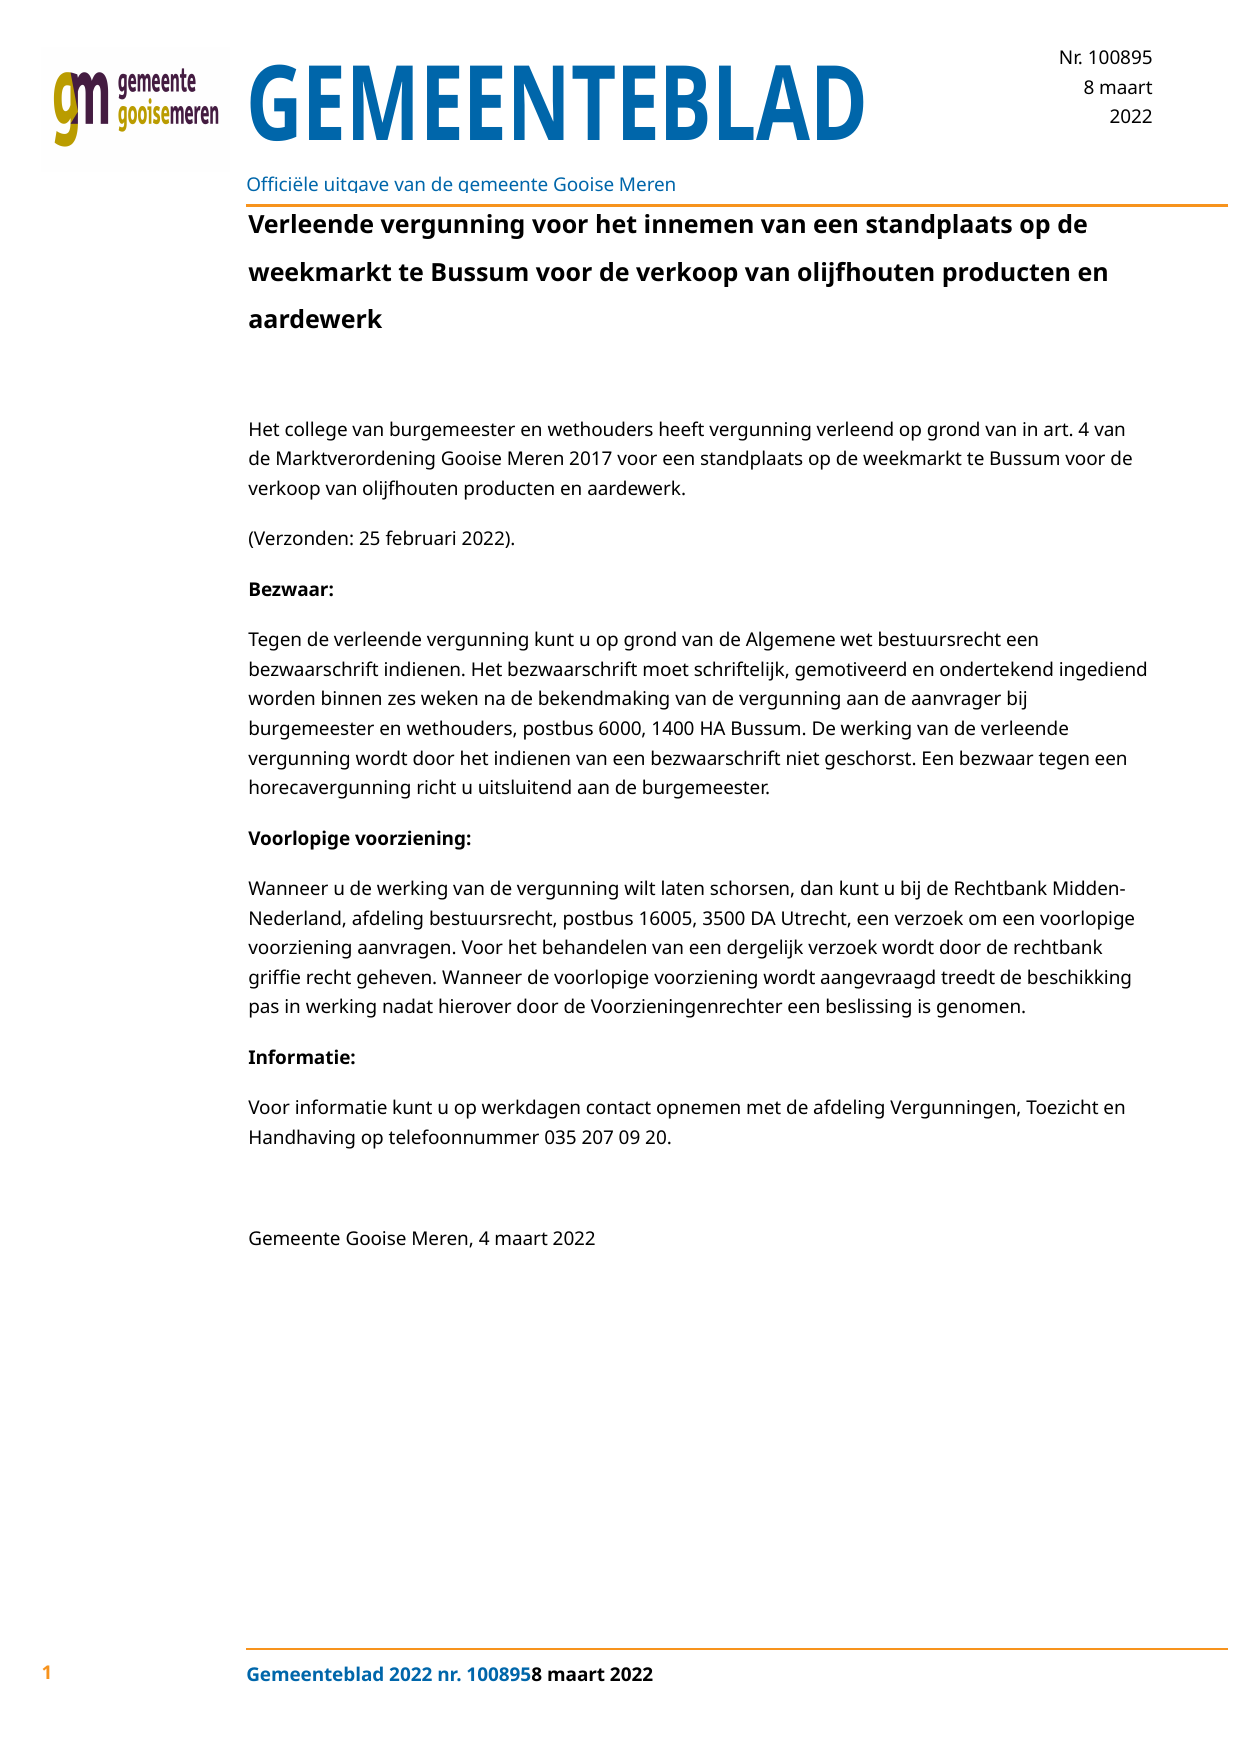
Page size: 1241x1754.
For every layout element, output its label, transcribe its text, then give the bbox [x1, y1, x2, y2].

text Wanneer u de werking van de vergunning wilt laten schorsen, dan kunt u bij de Rechtbank Midden-Nederland, afdeling bestuursrecht, postbus 16005, 3500 DA Utrecht, een verzoek om een voorlopige voorziening aanvragen. Voor het behandelen van een dergelijk verzoek wordt door de rechtbank griffie recht geheven. Wanneer de voorlopige voorziening wordt aangevraagd treedt de beschikking pas in werking nadat hierover door de Voorzieningenrechter een beslissing is genomen. [248, 875, 1152, 1019]
text Tegen de verleende vergunning kunt u op grond van de Algemene wet bestuursrecht een bezwaarschrift indienen. Het bezwaarschrift moet schriftelijk, gemotiveerd en ondertekend ingediend worden binnen zes weken na de bekendmaking van de vergunning aan de aanvrager bij burgemeester en wethouders, postbus 6000, 1400 HA Bussum. De werking van de verleende vergunning wordt door het indienen van een bezwaarschrift niet geschorst. Een bezwaar tegen een horecavergunning richt u uitsluitend aan de burgemeester. [248, 626, 1152, 800]
text Voor informatie kunt u op werkdagen contact opnemen met de afdeling Vergunningen, Toezicht en Handhaving op telefoonnummer 035 207 09 20. [248, 1094, 1152, 1149]
text (Verzonden: 25 februari 2022). [248, 526, 1152, 551]
picture [41, 47, 231, 172]
text Bezwaar: [248, 576, 1152, 602]
text Verleende vergunning voor het innemen van een standplaats op de weekmarkt te Bussum voor de verkoop van olijfhouten producten en aardewerk [248, 207, 1152, 336]
text Voorlopige voorziening: [248, 825, 1152, 850]
text Het college van burgemeester en wethouders heeft vergunning verleend op grond van in art. 4 van de Marktverordening Gooise Meren 2017 voor een standplaats op de weekmarkt te Bussum voor de verkoop van olijfhouten producten en aardewerk. [248, 416, 1152, 501]
text Informatie: [248, 1044, 1152, 1069]
text Gemeente Gooise Meren, 4 maart 2022 [248, 1225, 1152, 1250]
